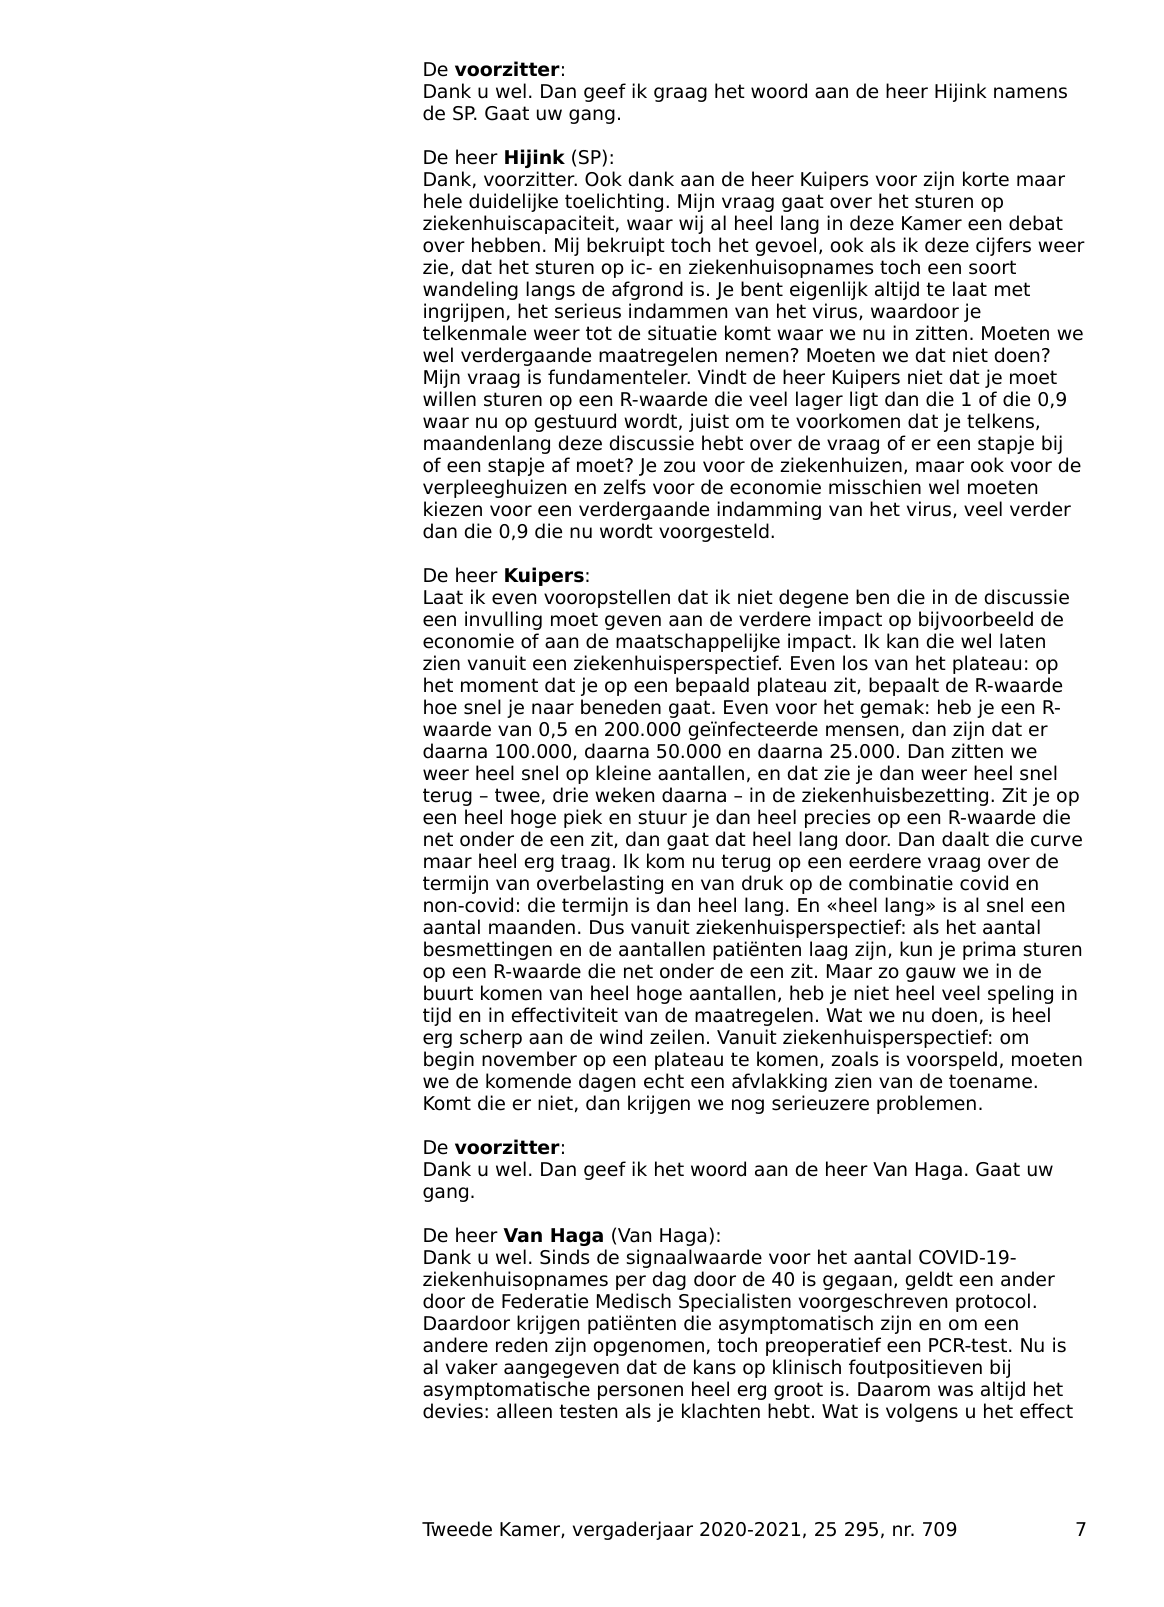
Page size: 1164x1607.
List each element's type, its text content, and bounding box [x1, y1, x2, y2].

text De heer Hijink (SP): [422, 147, 1087, 169]
text Dank, voorzitter. Ook dank aan de heer Kuipers voor zijn korte maar hele duidelijke toelichting. Mijn vraag gaat over het sturen op ziekenhuiscapaciteit, waar wij al heel lang in deze Kamer een debat over hebben. Mij bekruipt toch het gevoel, ook als ik deze cijfers weer zie, dat het sturen op ic- en ziekenhuisopnames toch een soort wandeling langs de afgrond is. Je bent eigenlijk altijd te laat met ingrijpen, het serieus indammen van het virus, waardoor je telkenmale weer tot de situatie komt waar we nu in zitten. Moeten we wel verdergaande maatregelen nemen? Moeten we dat niet doen? Mijn vraag is fundamenteler. Vindt de heer Kuipers niet dat je moet willen sturen op een R-waarde die veel lager ligt dan die 1 of die 0,9 waar nu op gestuurd wordt, juist om te voorkomen dat je telkens, maandenlang deze discussie hebt over de vraag of er een stapje bij of een stapje af moet? Je zou voor de ziekenhuizen, maar ook voor de verpleeghuizen en zelfs voor de economie misschien wel moeten kiezen voor een verdergaande indamming van het virus, veel verder dan die 0,9 die nu wordt voorgesteld. [422, 169, 1087, 543]
text Dank u wel. Sinds de signaalwaarde voor het aantal COVID-19-ziekenhuisopnames per dag door de 40 is gegaan, geldt een ander door de Federatie Medisch Specialisten voorgeschreven protocol. Daardoor krijgen patiënten die asymptomatisch zijn en om een andere reden zijn opgenomen, toch preoperatief een PCR-test. Nu is al vaker aangegeven dat de kans op klinisch foutpositieven bij asymptomatische personen heel erg groot is. Daarom was altijd het devies: alleen testen als je klachten hebt. Wat is volgens u het effect [422, 1247, 1087, 1423]
text De heer Kuipers: [422, 565, 1087, 587]
text Laat ik even vooropstellen dat ik niet degene ben die in de discussie een invulling moet geven aan de verdere impact op bijvoorbeeld de economie of aan de maatschappelijke impact. Ik kan die wel laten zien vanuit een ziekenhuisperspectief. Even los van het plateau: op het moment dat je op een bepaald plateau zit, bepaalt de R-waarde hoe snel je naar beneden gaat. Even voor het gemak: heb je een R-waarde van 0,5 en 200.000 geïnfecteerde mensen, dan zijn dat er daarna 100.000, daarna 50.000 en daarna 25.000. Dan zitten we weer heel snel op kleine aantallen, en dat zie je dan weer heel snel terug – twee, drie weken daarna – in de ziekenhuisbezetting. Zit je op een heel hoge piek en stuur je dan heel precies op een R-waarde die net onder de een zit, dan gaat dat heel lang door. Dan daalt die curve maar heel erg traag. Ik kom nu terug op een eerdere vraag over de termijn van overbelasting en van druk op de combinatie covid en non-covid: die termijn is dan heel lang. En «heel lang» is al snel een aantal maanden. Dus vanuit ziekenhuisperspectief: als het aantal besmettingen en de aantallen patiënten laag zijn, kun je prima sturen op een R-waarde die net onder de een zit. Maar zo gauw we in de buurt komen van heel hoge aantallen, heb je niet heel veel speling in tijd en in effectiviteit van de maatregelen. Wat we nu doen, is heel erg scherp aan de wind zeilen. Vanuit ziekenhuisperspectief: om begin november op een plateau te komen, zoals is voorspeld, moeten we de komende dagen echt een afvlakking zien van de toename. Komt die er niet, dan krijgen we nog serieuzere problemen. [422, 587, 1087, 1114]
text Dank u wel. Dan geef ik het woord aan de heer Van Haga. Gaat uw gang. [422, 1159, 1087, 1203]
text De voorzitter: [422, 1137, 1087, 1159]
text De heer Van Haga (Van Haga): [422, 1225, 1087, 1247]
text Dank u wel. Dan geef ik graag het woord aan de heer Hijink namens de SP. Gaat uw gang. [422, 81, 1087, 125]
text De voorzitter: [422, 59, 1087, 81]
